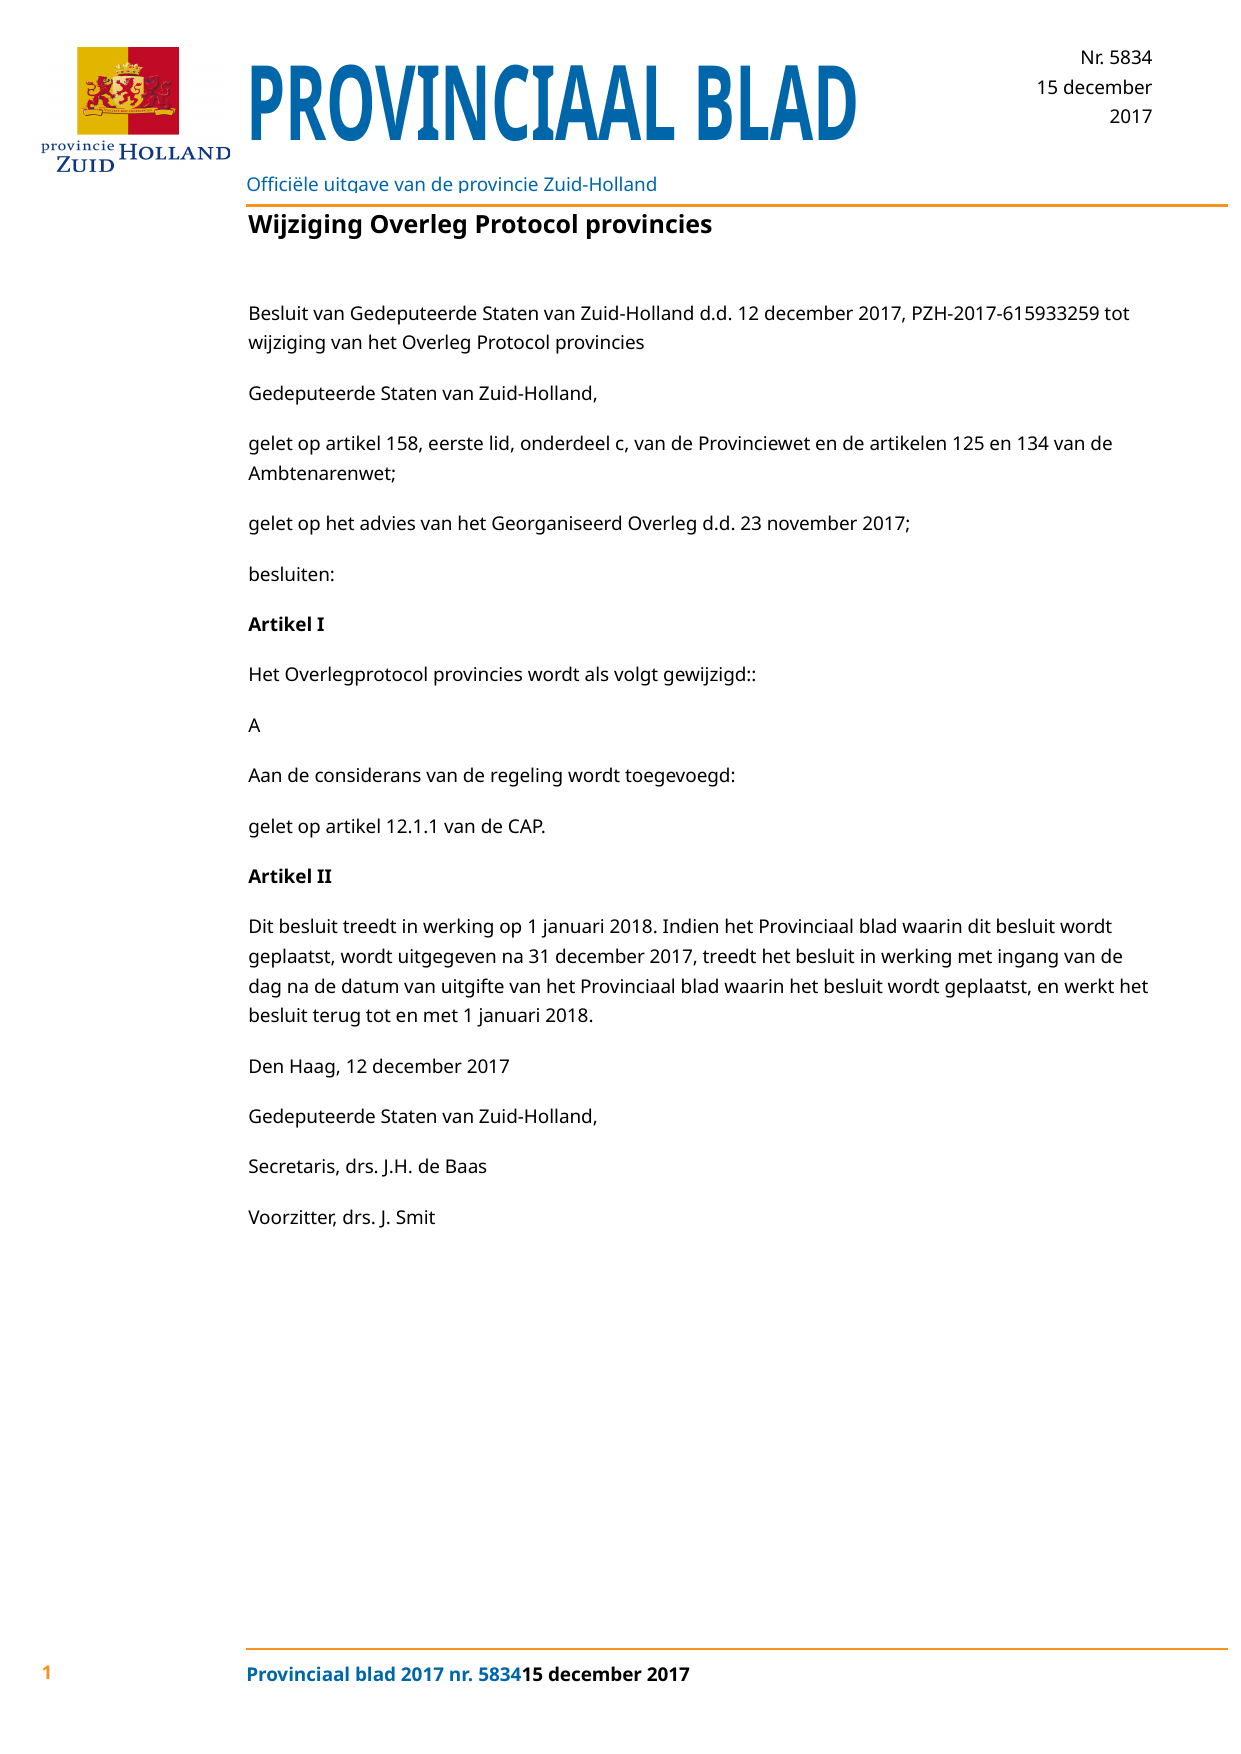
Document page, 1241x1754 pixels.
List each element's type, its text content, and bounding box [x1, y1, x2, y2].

text Besluit van Gedeputeerde Staten van Zuid-Holland d.d. 12 december 2017, PZH-2017-615933259 tot wijziging van het Overleg Protocol provincies [248, 300, 1152, 355]
text gelet op artikel 12.1.1 van de CAP. [248, 813, 1152, 838]
text Artikel I [248, 611, 1152, 637]
text Wijziging Overleg Protocol provincies [248, 207, 1152, 241]
text Secretaris, drs. J.H. de Baas [248, 1154, 1152, 1179]
text Artikel II [248, 863, 1152, 889]
text Het Overlegprotocol provincies wordt als volgt gewijzigd:: [248, 662, 1152, 687]
text A [248, 712, 1152, 738]
text gelet op artikel 158, eerste lid, onderdeel c, van de Provinciewet en de artikelen 125 en 134 van de Ambtenarenwet; [248, 430, 1152, 486]
text besluiten: [248, 561, 1152, 586]
text Voorzitter, drs. J. Smit [248, 1204, 1152, 1230]
text Den Haag, 12 december 2017 [248, 1053, 1152, 1078]
text Aan de considerans van de regeling wordt toegevoegd: [248, 762, 1152, 788]
text Dit besluit treedt in werking op 1 januari 2018. Indien het Provinciaal blad waarin dit besluit wordt geplaatst, wordt uitgegeven na 31 december 2017, treedt het besluit in werking met ingang van de dag na de datum van uitgifte van het Provinciaal blad waarin het besluit wordt geplaatst, en werkt het besluit terug tot en met 1 januari 2018. [248, 914, 1152, 1028]
text Gedeputeerde Staten van Zuid-Holland, [248, 1103, 1152, 1129]
picture [41, 47, 231, 172]
text gelet op het advies van het Georganiseerd Overleg d.d. 23 november 2017; [248, 510, 1152, 536]
text Gedeputeerde Staten van Zuid-Holland, [248, 380, 1152, 406]
